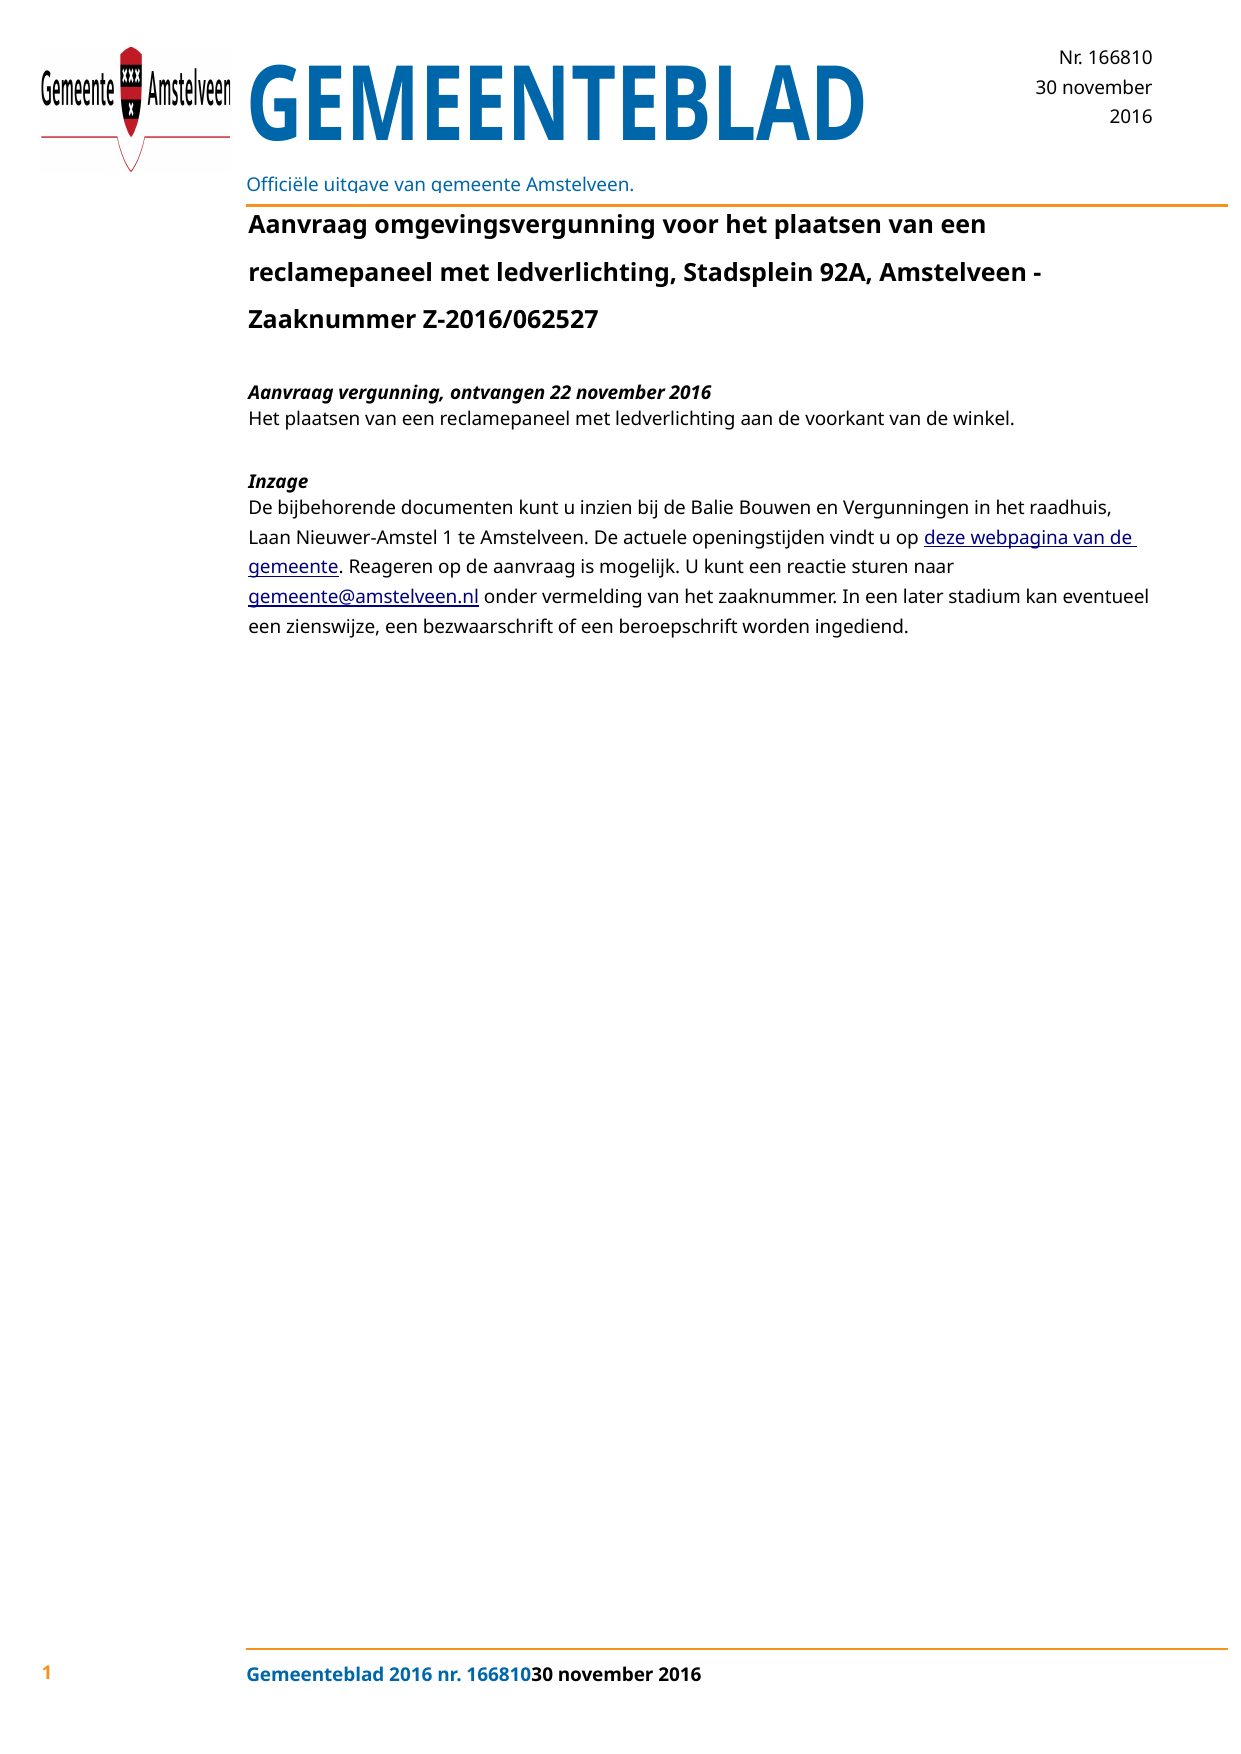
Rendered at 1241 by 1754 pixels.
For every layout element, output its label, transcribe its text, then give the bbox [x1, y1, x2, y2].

text De bijbehorende documenten kunt u inzien bij de Balie Bouwen en Vergunningen in het raadhuis, Laan Nieuwer-Amstel 1 te Amstelveen. De actuele openingstijden vindt u op deze webpagina van de gemeente. Reageren op de aanvraag is mogelijk. U kunt een reactie sturen naar gemeente@amstelveen.nl onder vermelding van het zaaknummer. In een later stadium kan eventueel een zienswijze, een bezwaarschrift of een beroepschrift worden ingediend. [248, 494, 1152, 638]
text Het plaatsen van een reclamepaneel met ledverlichting aan de voorkant van de winkel. [248, 405, 1152, 431]
text Aanvraag vergunning, ontvangen 22 november 2016 [248, 379, 1152, 405]
picture [41, 47, 231, 172]
text Aanvraag omgevingsvergunning voor het plaatsen van een reclamepaneel met ledverlichting, Stadsplein 92A, Amstelveen - Zaaknummer Z-2016/062527 [248, 207, 1152, 336]
text Inzage [248, 469, 1152, 494]
